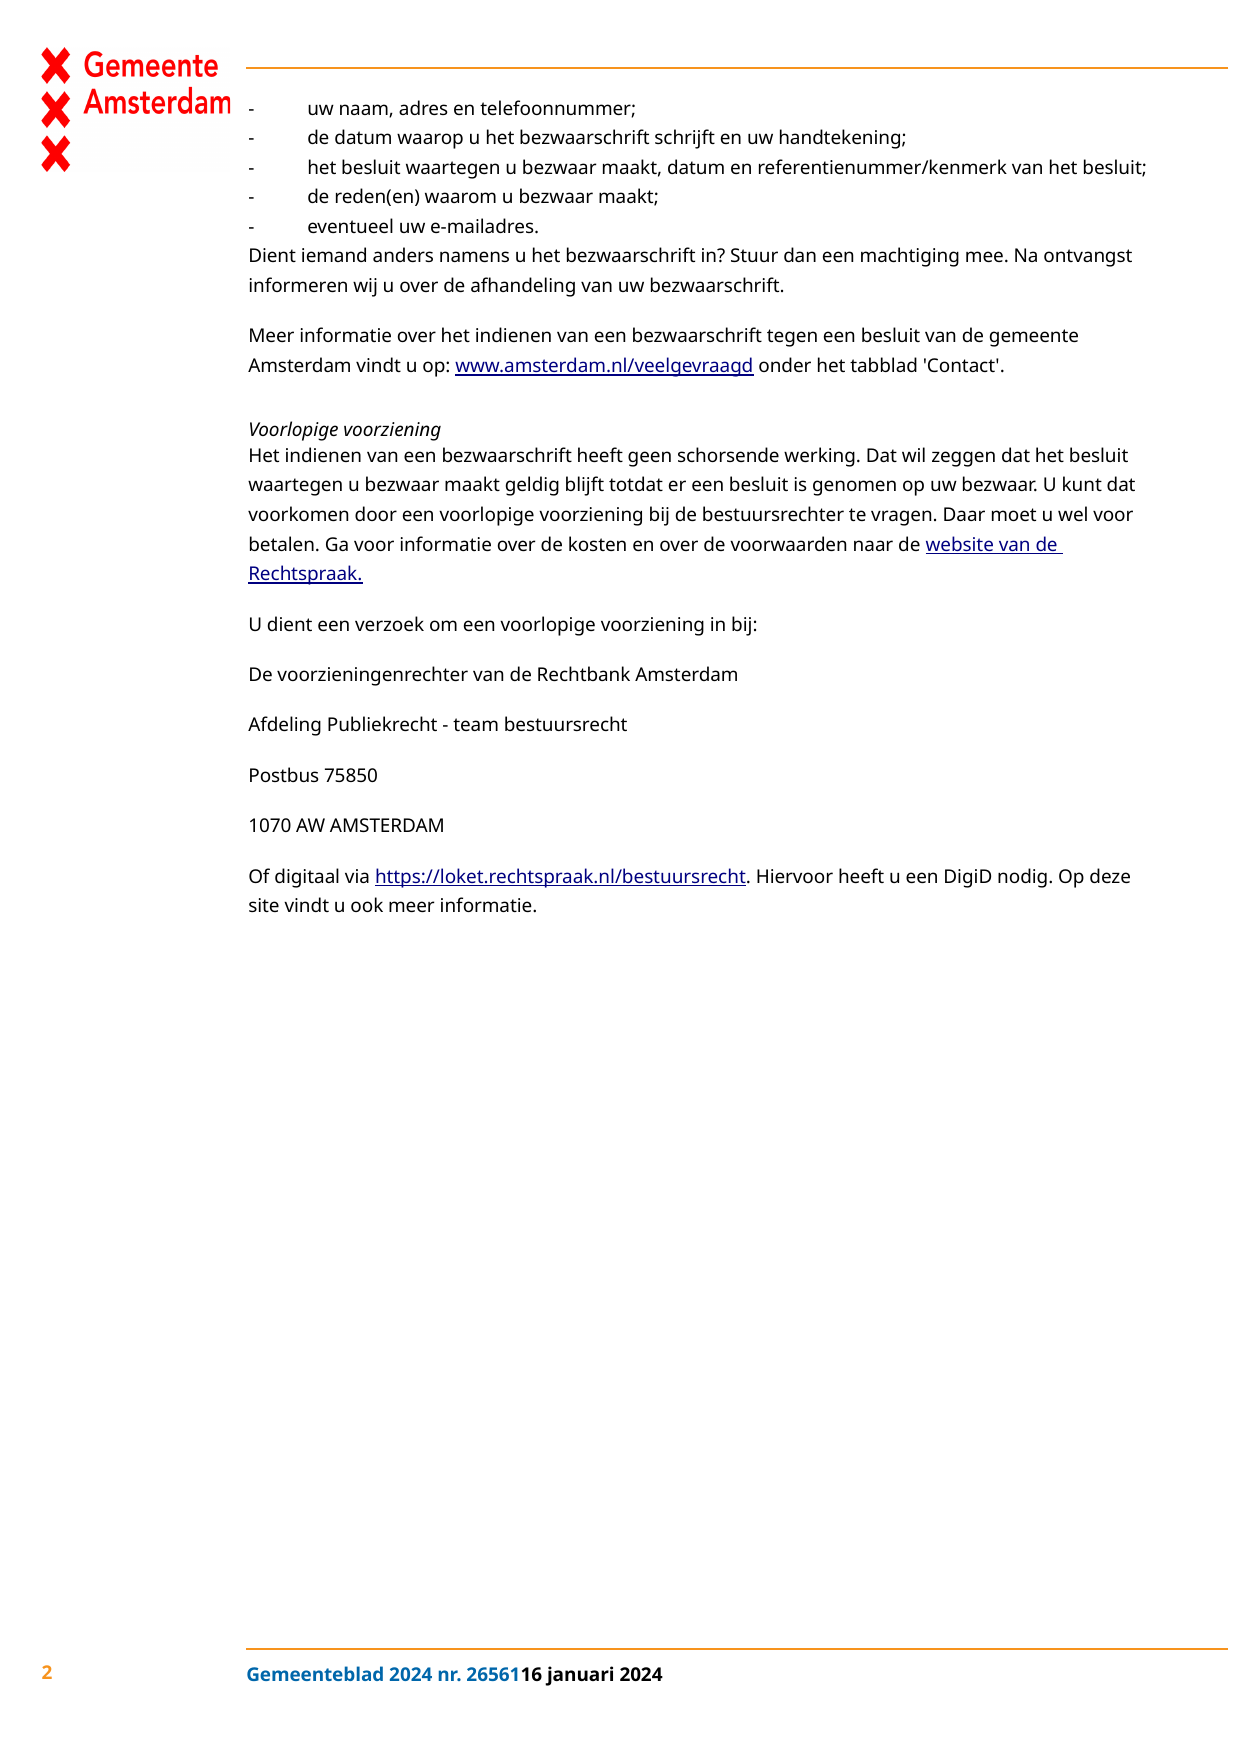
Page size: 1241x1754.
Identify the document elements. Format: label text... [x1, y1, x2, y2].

text Postbus 75850 [248, 762, 1152, 788]
text Meer informatie over het indienen van een bezwaarschrift tegen een besluit van de gemeente Amsterdam vindt u op: www.amsterdam.nl/veelgevraagd onder het tabblad 'Contact'. [248, 323, 1152, 378]
picture [41, 47, 231, 172]
list het besluit waartegen u bezwaar maakt, datum en referentienummer/kenmerk van het besluit; [248, 154, 1152, 180]
text 1070 AW AMSTERDAM [248, 812, 1152, 838]
list uw naam, adres en telefoonnummer; [248, 95, 1152, 121]
text Dient iemand anders namens u het bezwaarschrift in? Stuur dan een machtiging mee. Na ontvangst informeren wij u over de afhandeling van uw bezwaarschrift. [248, 243, 1152, 298]
list eventueel uw e-mailadres. [248, 213, 1152, 239]
list de reden(en) waarom u bezwaar maakt; [248, 183, 1152, 209]
text Het indienen van een bezwaarschrift heeft geen schorsende werking. Dat wil zeggen dat het besluit waartegen u bezwaar maakt geldig blijft totdat er een besluit is genomen op uw bezwaar. U kunt dat voorkomen door een voorlopige voorziening bij de bestuursrechter te vragen. Daar moet u wel voor betalen. Ga voor informatie over de kosten en over de voorwaarden naar de website van de Rechtspraak. [248, 442, 1152, 586]
text Afdeling Publiekrecht - team bestuursrecht [248, 712, 1152, 737]
text Voorlopige voorziening [248, 416, 1152, 442]
text De voorzieningenrechter van de Rechtbank Amsterdam [248, 661, 1152, 687]
text U dient een verzoek om een voorlopige voorziening in bij: [248, 611, 1152, 636]
text Of digitaal via https://loket.rechtspraak.nl/bestuursrecht. Hiervoor heeft u een DigiD nodig. Op deze site vindt u ook meer informatie. [248, 863, 1152, 918]
list de datum waarop u het bezwaarschrift schrijft en uw handtekening; [248, 124, 1152, 150]
